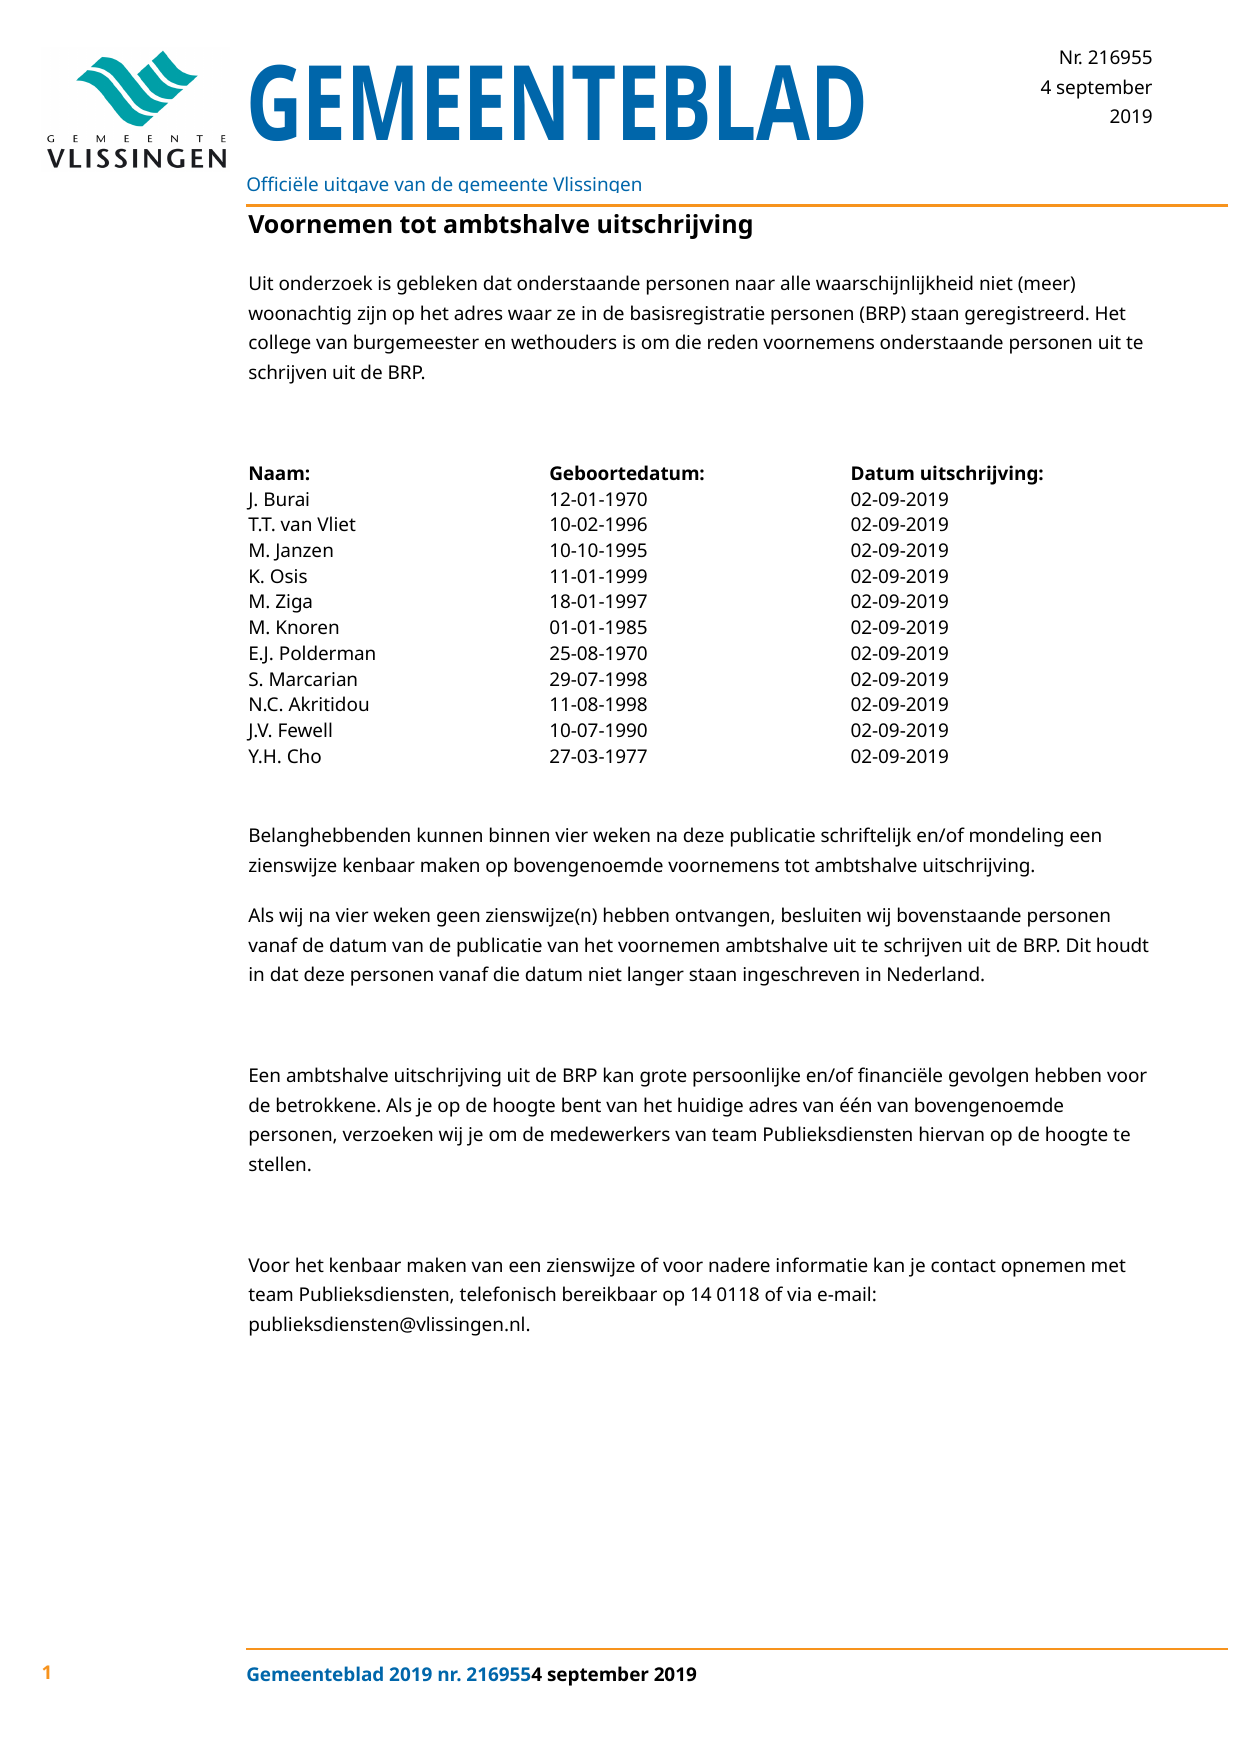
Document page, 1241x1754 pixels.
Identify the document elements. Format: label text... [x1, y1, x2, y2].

table_cell 02-09-2019 [850, 666, 1152, 692]
table_cell 02-09-2019 [850, 743, 1152, 769]
text Voor het kenbaar maken van een zienswijze of voor nadere informatie kan je contact opnemen met team Publieksdiensten, telefonisch bereikbaar op 14 0118 of via e-mail: publieksdiensten@vlissingen.nl. [248, 1252, 1152, 1337]
text Een ambtshalve uitschrijving uit de BRP kan grote persoonlijke en/of financiële gevolgen hebben voor de betrokkene. Als je op de hoogte bent van het huidige adres van één van bovengenoemde personen, verzoeken wij je om de medewerkers van team Publieksdiensten hiervan op de hoogte te stellen. [248, 1062, 1152, 1177]
table_cell 29-07-1998 [549, 666, 850, 692]
table_cell T.T. van Vliet [248, 511, 549, 537]
table_cell M. Janzen [248, 537, 549, 563]
table_cell 27-03-1977 [549, 743, 850, 769]
table_cell M. Ziga [248, 589, 549, 614]
text Belanghebbenden kunnen binnen vier weken na deze publicatie schriftelijk en/of mondeling een zienswijze kenbaar maken op bovengenoemde voornemens tot ambtshalve uitschrijving. [248, 822, 1152, 878]
table_cell 02-09-2019 [850, 717, 1152, 743]
table_cell 10-02-1996 [549, 511, 850, 537]
table_cell 11-08-1998 [549, 692, 850, 717]
table_header Naam: [248, 460, 549, 486]
table_cell 02-09-2019 [850, 614, 1152, 640]
table_cell S. Marcarian [248, 666, 549, 692]
table_cell 02-09-2019 [850, 692, 1152, 717]
table_cell 02-09-2019 [850, 486, 1152, 511]
picture [41, 47, 231, 172]
table_cell 25-08-1970 [549, 640, 850, 666]
table_cell 10-10-1995 [549, 537, 850, 563]
table_cell K. Osis [248, 563, 549, 589]
table_cell 02-09-2019 [850, 511, 1152, 537]
table_header Geboortedatum: [549, 460, 850, 486]
table_cell 02-09-2019 [850, 537, 1152, 563]
table_cell J. Burai [248, 486, 549, 511]
table_cell 02-09-2019 [850, 640, 1152, 666]
table_cell 02-09-2019 [850, 589, 1152, 614]
table_cell 02-09-2019 [850, 563, 1152, 589]
table_cell M. Knoren [248, 614, 549, 640]
table_cell N.C. Akritidou [248, 692, 549, 717]
table_cell 01-01-1985 [549, 614, 850, 640]
table_header Datum uitschrijving: [850, 460, 1152, 486]
table_cell Y.H. Cho [248, 743, 549, 769]
table_cell 11-01-1999 [549, 563, 850, 589]
table_cell 18-01-1997 [549, 589, 850, 614]
text Uit onderzoek is gebleken dat onderstaande personen naar alle waarschijnlijkheid niet (meer) woonachtig zijn op het adres waar ze in de basisregistratie personen (BRP) staan geregistreerd. Het college van burgemeester en wethouders is om die reden voornemens onderstaande personen uit te schrijven uit de BRP. [248, 270, 1152, 385]
text Voornemen tot ambtshalve uitschrijving [248, 207, 1152, 241]
table_cell E.J. Polderman [248, 640, 549, 666]
text Als wij na vier weken geen zienswijze(n) hebben ontvangen, besluiten wij bovenstaande personen vanaf de datum van de publicatie van het voornemen ambtshalve uit te schrijven uit de BRP. Dit houdt in dat deze personen vanaf die datum niet langer staan ingeschreven in Nederland. [248, 902, 1152, 987]
table_cell 10-07-1990 [549, 717, 850, 743]
table_cell 12-01-1970 [549, 486, 850, 511]
table_cell J.V. Fewell [248, 717, 549, 743]
